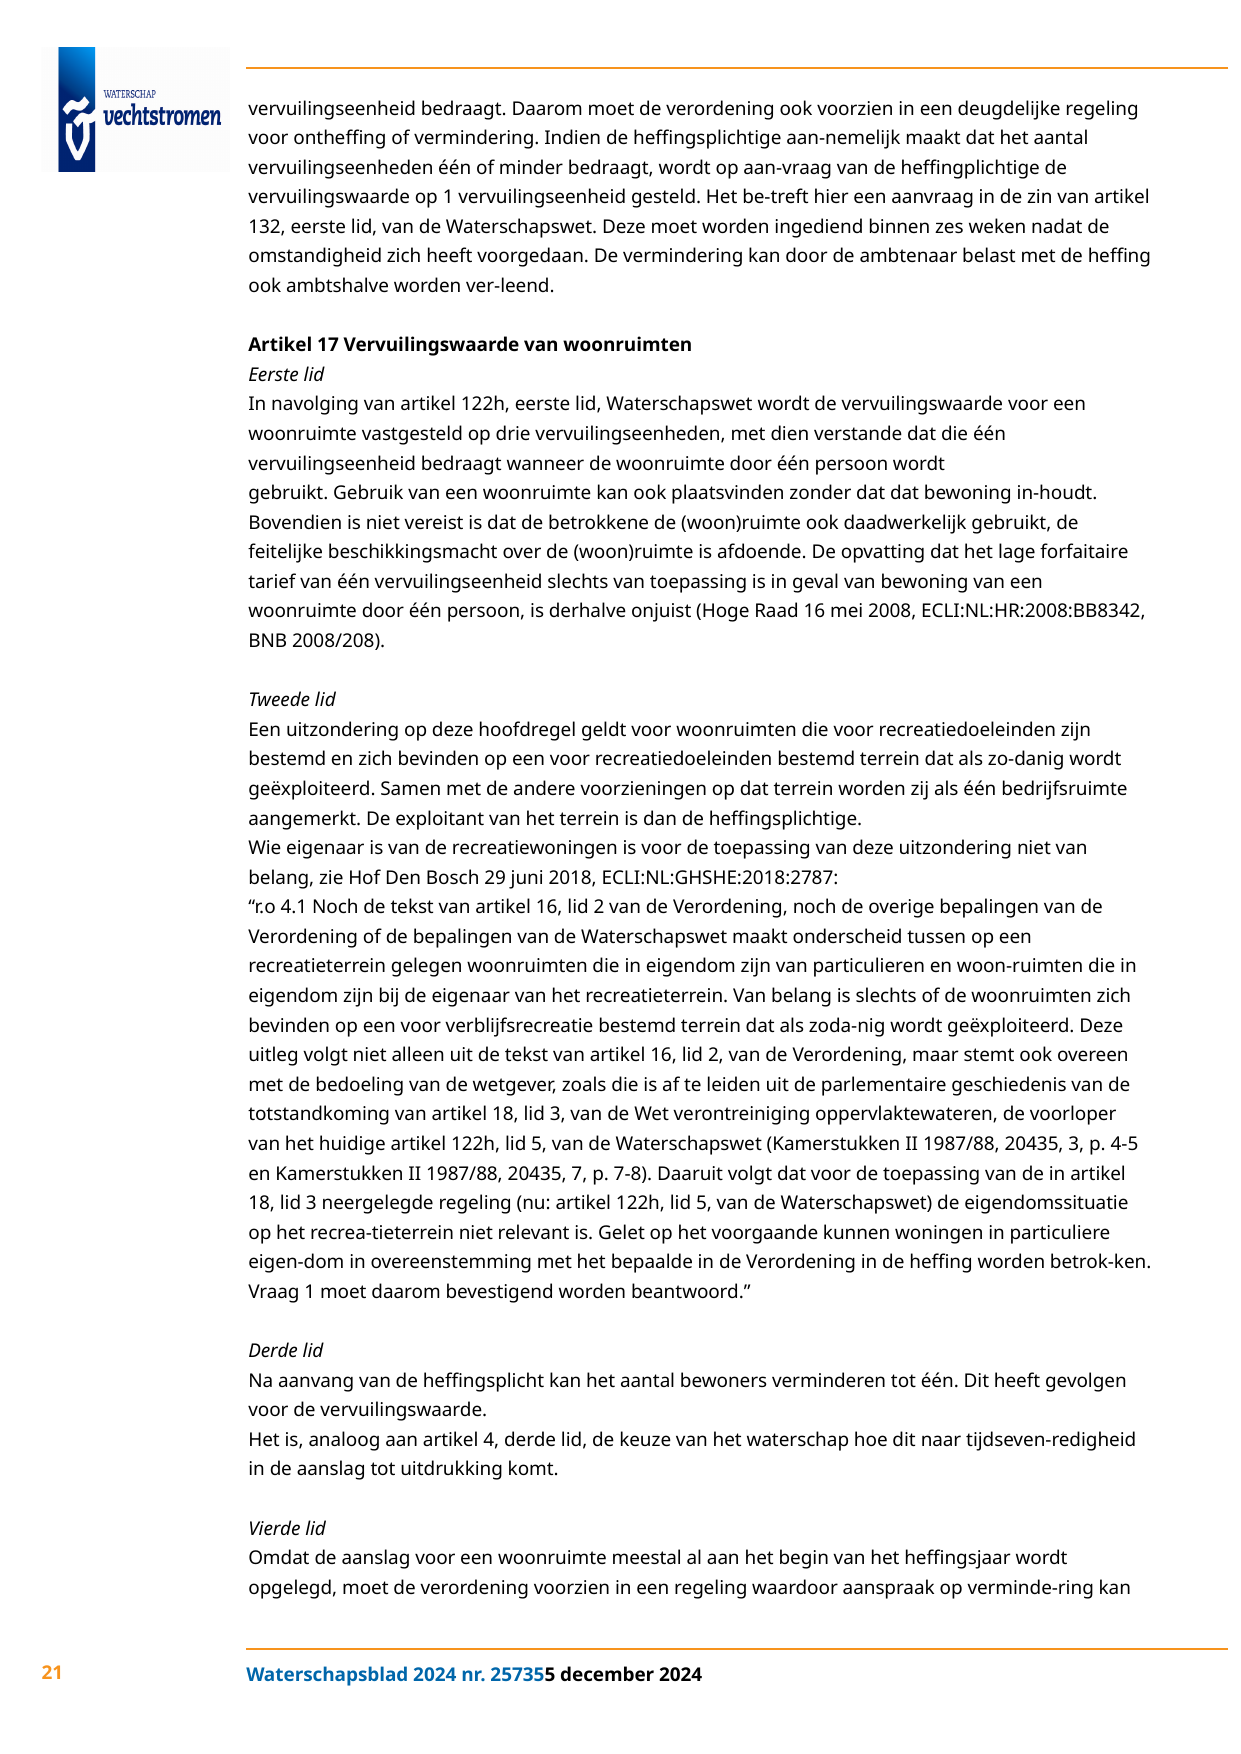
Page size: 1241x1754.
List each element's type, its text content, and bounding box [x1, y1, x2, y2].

text Na aanvang van de heffingsplicht kan het aantal bewoners verminderen tot één. Dit heeft gevolgen voor de vervuilingswaarde. [248, 1367, 1152, 1422]
text Artikel 17 Vervuilingswaarde van woonruimten [248, 331, 1152, 357]
text Vierde lid [248, 1515, 1152, 1541]
text Tweede lid [248, 686, 1152, 712]
text “r.o 4.1 Noch de tekst van artikel 16, lid 2 van de Verordening, noch de overige bepalingen van de Verordening of de bepalingen van de Waterschapswet maakt onderscheid tussen op een recreatieterrein gelegen woonruimten die in eigendom zijn van particulieren en woon-ruimten die in eigendom zijn bij de eigenaar van het recreatieterrein. Van belang is slechts of de woonruimten zich bevinden op een voor verblijfsrecreatie bestemd terrein dat als zoda-nig wordt geëxploiteerd. Deze uitleg volgt niet alleen uit de tekst van artikel 16, lid 2, van de Verordening, maar stemt ook overeen met de bedoeling van de wetgever, zoals die is af te leiden uit de parlementaire geschiedenis van de totstandkoming van artikel 18, lid 3, van de Wet verontreiniging oppervlaktewateren, de voorloper van het huidige artikel 122h, lid 5, van de Waterschapswet (Kamerstukken II 1987/88, 20435, 3, p. 4-5 en Kamerstukken II 1987/88, 20435, 7, p. 7-8). Daaruit volgt dat voor de toepassing van de in artikel 18, lid 3 neergelegde regeling (nu: artikel 122h, lid 5, van de Waterschapswet) de eigendomssituatie op het recrea-tieterrein niet relevant is. Gelet op het voorgaande kunnen woningen in particuliere eigen-dom in overeenstemming met het bepaalde in de Verordening in de heffing worden betrok-ken. Vraag 1 moet daarom bevestigend worden beantwoord.” [248, 893, 1152, 1304]
text Derde lid [248, 1337, 1152, 1363]
text vervuilingseenheid bedraagt. Daarom moet de verordening ook voorzien in een deugdelijke regeling voor ontheffing of vermindering. Indien de heffingsplichtige aan-nemelijk maakt dat het aantal vervuilingseenheden één of minder bedraagt, wordt op aan-vraag van de heffingplichtige de vervuilingswaarde op 1 vervuilingseenheid gesteld. Het be-treft hier een aanvraag in de zin van artikel 132, eerste lid, van de Waterschapswet. Deze moet worden ingediend binnen zes weken nadat de omstandigheid zich heeft voorgedaan. De vermindering kan door de ambtenaar belast met de heffing ook ambtshalve worden ver-leend. [248, 95, 1152, 298]
text Eerste lid [248, 361, 1152, 387]
text Een uitzondering op deze hoofdregel geldt voor woonruimten die voor recreatiedoeleinden zijn bestemd en zich bevinden op een voor recreatiedoeleinden bestemd terrein dat als zo-danig wordt geëxploiteerd. Samen met de andere voorzieningen op dat terrein worden zij als één bedrijfsruimte aangemerkt. De exploitant van het terrein is dan de heffingsplichtige. [248, 716, 1152, 831]
text Wie eigenaar is van de recreatiewoningen is voor de toepassing van deze uitzondering niet van belang, zie Hof Den Bosch 29 juni 2018, ECLI:NL:GHSHE:2018:2787: [248, 834, 1152, 890]
picture [41, 47, 231, 172]
text Omdat de aanslag voor een woonruimte meestal al aan het begin van het heffingsjaar wordt opgelegd, moet de verordening voorzien in een regeling waardoor aanspraak op verminde-ring kan [248, 1544, 1152, 1600]
text gebruikt. Gebruik van een woonruimte kan ook plaatsvinden zonder dat dat bewoning in-houdt. Bovendien is niet vereist is dat de betrokkene de (woon)ruimte ook daadwerkelijk gebruikt, de feitelijke beschikkingsmacht over de (woon)ruimte is afdoende. De opvatting dat het lage forfaitaire tarief van één vervuilingseenheid slechts van toepassing is in geval van bewoning van een woonruimte door één persoon, is derhalve onjuist (Hoge Raad 16 mei 2008, ECLI:NL:HR:2008:BB8342, BNB 2008/208). [248, 479, 1152, 653]
text Het is, analoog aan artikel 4, derde lid, de keuze van het waterschap hoe dit naar tijdseven-redigheid in de aanslag tot uitdrukking komt. [248, 1426, 1152, 1481]
text In navolging van artikel 122h, eerste lid, Waterschapswet wordt de vervuilingswaarde voor een woonruimte vastgesteld op drie vervuilingseenheden, met dien verstande dat die één vervuilingseenheid bedraagt wanneer de woonruimte door één persoon wordt [248, 391, 1152, 476]
